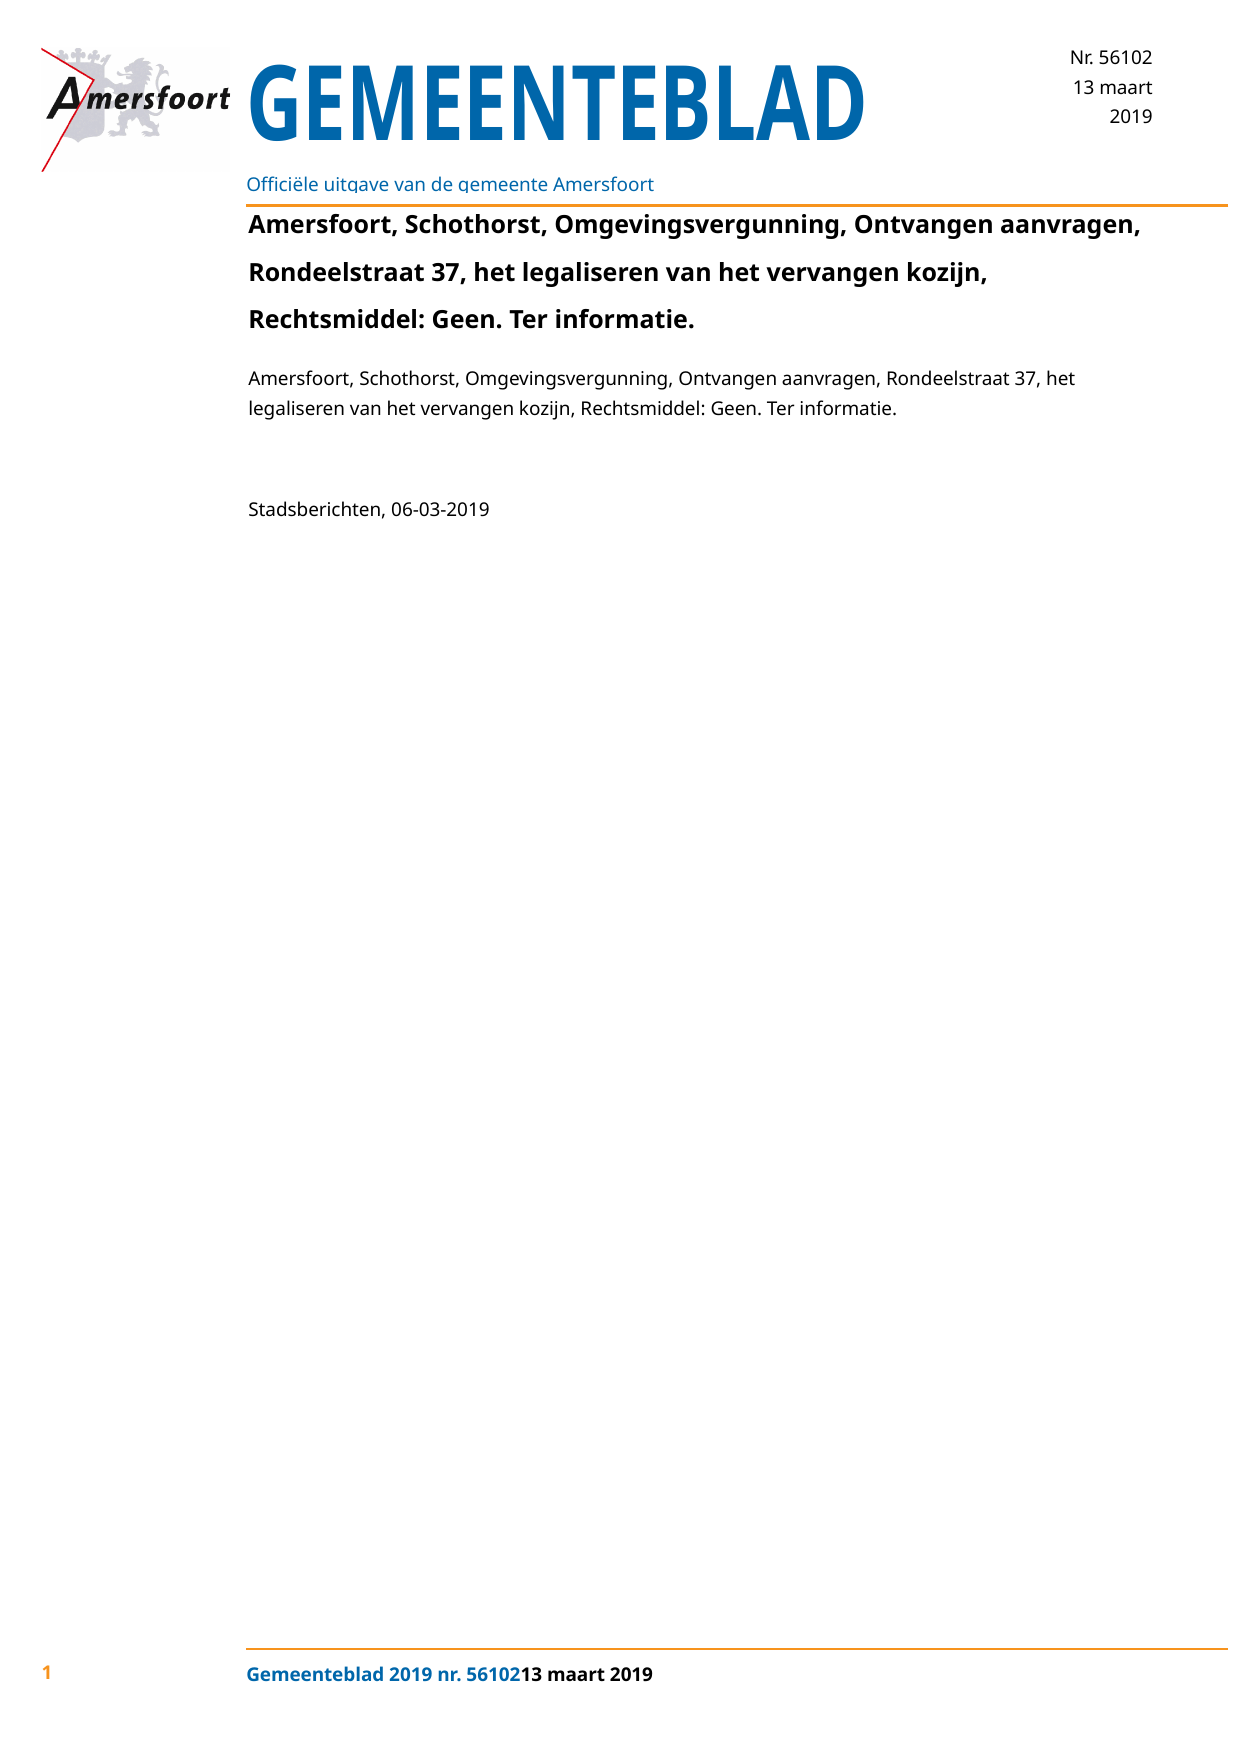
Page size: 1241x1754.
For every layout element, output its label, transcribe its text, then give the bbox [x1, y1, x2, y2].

picture [41, 47, 231, 172]
text Amersfoort, Schothorst, Omgevingsvergunning, Ontvangen aanvragen, Rondeelstraat 37, het legaliseren van het vervangen kozijn, Rechtsmiddel: Geen. Ter informatie. [248, 366, 1152, 421]
text Amersfoort, Schothorst, Omgevingsvergunning, Ontvangen aanvragen, Rondeelstraat 37, het legaliseren van het vervangen kozijn, Rechtsmiddel: Geen. Ter informatie. [248, 207, 1152, 336]
text Stadsberichten, 06-03-2019 [248, 496, 1152, 522]
